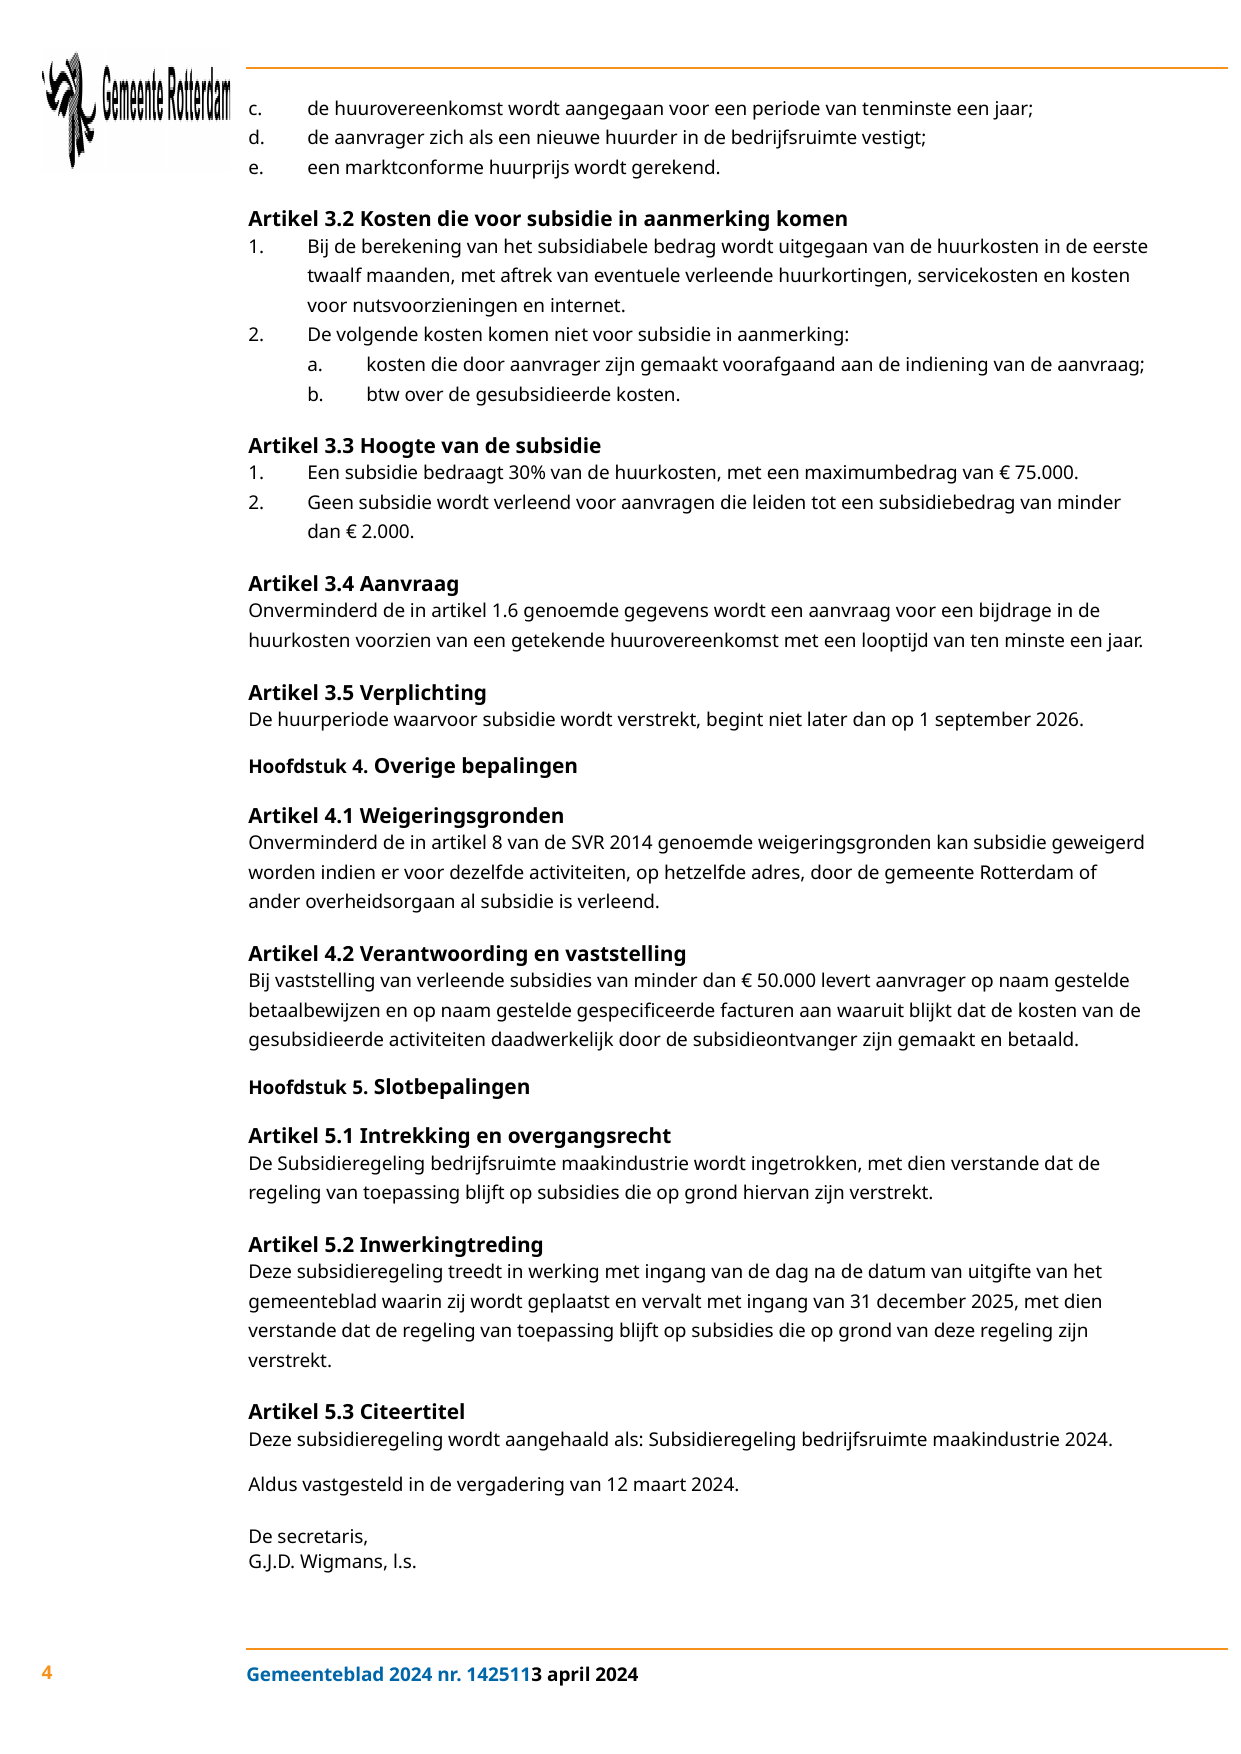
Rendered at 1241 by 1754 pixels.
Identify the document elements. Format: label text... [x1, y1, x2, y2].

text Artikel 3.2 Kosten die voor subsidie in aanmerking komen [248, 204, 1152, 233]
text Onverminderd de in artikel 8 van de SVR 2014 genoemde weigeringsgronden kan subsidie geweigerd worden indien er voor dezelfde activiteiten, op hetzelfde adres, door de gemeente Rotterdam of ander overheidsorgaan al subsidie is verleend. [248, 829, 1152, 914]
text Artikel 5.3 Citeertitel [248, 1397, 1152, 1426]
text Artikel 4.2 Verantwoording en vaststelling [248, 939, 1152, 967]
list kosten die door aanvrager zijn gemaakt voorafgaand aan de indiening van de aanvraag; [307, 351, 1152, 377]
text De secretaris, [248, 1523, 1152, 1549]
text Artikel 3.5 Verplichting [248, 678, 1152, 706]
text Onverminderd de in artikel 1.6 genoemde gegevens wordt een aanvraag voor een bijdrage in de huurkosten voorzien van een getekende huurovereenkomst met een looptijd van ten minste een jaar. [248, 598, 1152, 653]
text Deze subsidieregeling treedt in werking met ingang van de dag na de datum van uitgifte van het gemeenteblad waarin zij wordt geplaatst en vervalt met ingang van 31 december 2025, met dien verstande dat de regeling van toepassing blijft op subsidies die op grond van deze regeling zijn verstrekt. [248, 1258, 1152, 1373]
text Bij vaststelling van verleende subsidies van minder dan € 50.000 levert aanvrager op naam gestelde betaalbewijzen en op naam gestelde gespecificeerde facturen aan waaruit blijkt dat de kosten van de gesubsidieerde activiteiten daadwerkelijk door de subsidieontvanger zijn gemaakt en betaald. [248, 967, 1152, 1052]
list De volgende kosten komen niet voor subsidie in aanmerking: [248, 322, 1152, 347]
list de huurovereenkomst wordt aangegaan voor een periode van tenminste een jaar; [248, 95, 1152, 121]
text Hoofdstuk 4. Overige bepalingen [248, 752, 1152, 780]
text Artikel 3.4 Aanvraag [248, 569, 1152, 598]
list btw over de gesubsidieerde kosten. [307, 381, 1152, 406]
text Artikel 5.2 Inwerkingtreding [248, 1230, 1152, 1258]
text Artikel 3.3 Hoogte van de subsidie [248, 431, 1152, 459]
list een marktconforme huurprijs wordt gerekend. [248, 154, 1152, 180]
text Artikel 5.1 Intrekking en overgangsrecht [248, 1121, 1152, 1150]
list Geen subsidie wordt verleend voor aanvragen die leiden tot een subsidiebedrag van minder dan € 2.000. [248, 489, 1152, 544]
list de aanvrager zich als een nieuwe huurder in de bedrijfsruimte vestigt; [248, 124, 1152, 150]
text Aldus vastgesteld in de vergadering van 12 maart 2024. [248, 1472, 1152, 1497]
picture [41, 47, 231, 172]
list Bij de berekening van het subsidiabele bedrag wordt uitgegaan van de huurkosten in de eerste twaalf maanden, met aftrek van eventuele verleende huurkortingen, servicekosten en kosten voor nutsvoorzieningen en internet. [248, 233, 1152, 318]
text Hoofdstuk 5. Slotbepalingen [248, 1072, 1152, 1101]
text De huurperiode waarvoor subsidie wordt verstrekt, begint niet later dan op 1 september 2026. [248, 706, 1152, 732]
text De Subsidieregeling bedrijfsruimte maakindustrie wordt ingetrokken, met dien verstande dat de regeling van toepassing blijft op subsidies die op grond hiervan zijn verstrekt. [248, 1150, 1152, 1205]
text Artikel 4.1 Weigeringsgronden [248, 801, 1152, 829]
list Een subsidie bedraagt 30% van de huurkosten, met een maximumbedrag van € 75.000. [248, 459, 1152, 485]
text G.J.D. Wigmans, l.s. [248, 1549, 1152, 1574]
text Deze subsidieregeling wordt aangehaald als: Subsidieregeling bedrijfsruimte maakindustrie 2024. [248, 1426, 1152, 1452]
